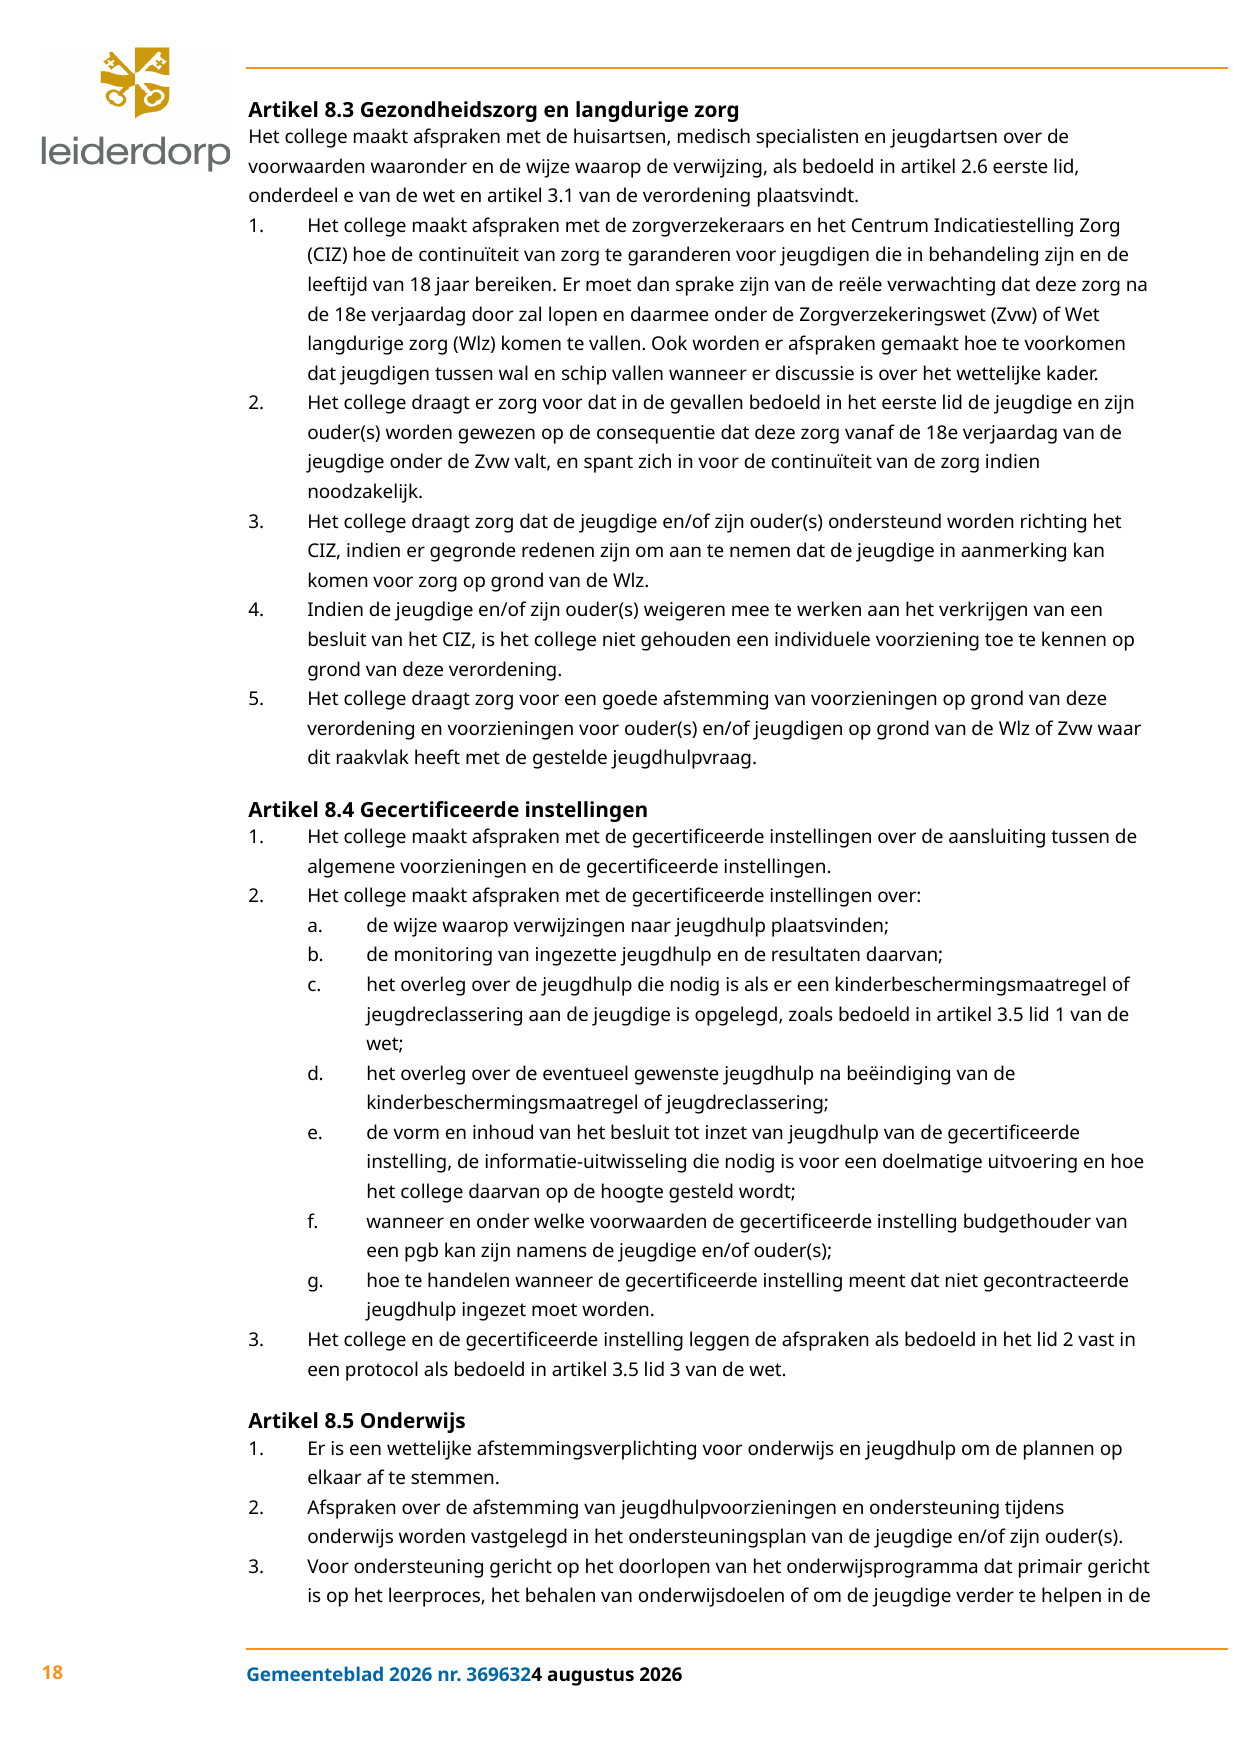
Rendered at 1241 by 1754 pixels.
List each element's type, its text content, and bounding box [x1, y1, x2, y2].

list Het college en de gecertificeerde instelling leggen de afspraken als bedoeld in het lid 2 vast in een protocol als bedoeld in artikel 3.5 lid 3 van de wet. [248, 1326, 1152, 1382]
list de monitoring van ingezette jeugdhulp en de resultaten daarvan; [307, 942, 1152, 967]
list Indien de jeugdige en/of zijn ouder(s) weigeren mee te werken aan het verkrijgen van een besluit van het CIZ, is het college niet gehouden een individuele voorziening toe te kennen op grond van deze verordening. [248, 597, 1152, 681]
list Voor ondersteuning gericht op het doorlopen van het onderwijsprogramma dat primair gericht is op het leerproces, het behalen van onderwijsdoelen of om de jeugdige verder te helpen in de [248, 1553, 1152, 1608]
list Het college draagt zorg dat de jeugdige en/of zijn ouder(s) ondersteund worden richting het CIZ, indien er gegronde redenen zijn om aan te nemen dat de jeugdige in aanmerking kan komen voor zorg op grond van de Wlz. [248, 508, 1152, 593]
list de wijze waarop verwijzingen naar jeugdhulp plaatsvinden; [307, 912, 1152, 938]
text Artikel 8.5 Onderwijs [248, 1406, 1152, 1435]
list Het college maakt afspraken met de zorgverzekeraars en het Centrum Indicatiestelling Zorg (CIZ) hoe de continuïteit van zorg te garanderen voor jeugdigen die in behandeling zijn en de leeftijd van 18 jaar bereiken. Er moet dan sprake zijn van de reële verwachting dat deze zorg na de 18e verjaardag door zal lopen en daarmee onder de Zorgverzekeringswet (Zvw) of Wet langdurige zorg (Wlz) komen te vallen. Ook worden er afspraken gemaakt hoe te voorkomen dat jeugdigen tussen wal en schip vallen wanneer er discussie is over het wettelijke kader. [248, 212, 1152, 386]
list Afspraken over de afstemming van jeugdhulpvoorzieningen en ondersteuning tijdens onderwijs worden vastgelegd in het ondersteuningsplan van de jeugdige en/of zijn ouder(s). [248, 1494, 1152, 1549]
text Artikel 8.4 Gecertificeerde instellingen [248, 795, 1152, 823]
text Artikel 8.3 Gezondheidszorg en langdurige zorg [248, 95, 1152, 123]
list het overleg over de jeugdhulp die nodig is als er een kinderbeschermingsmaatregel of jeugdreclassering aan de jeugdige is opgelegd, zoals bedoeld in artikel 3.5 lid 1 van de wet; [307, 971, 1152, 1056]
picture [41, 47, 231, 172]
text Het college maakt afspraken met de huisartsen, medisch specialisten en jeugdartsen over de voorwaarden waaronder en de wijze waarop de verwijzing, als bedoeld in artikel 2.6 eerste lid, onderdeel e van de wet en artikel 3.1 van de verordening plaatsvindt. [248, 123, 1152, 208]
list hoe te handelen wanneer de gecertificeerde instelling meent dat niet gecontracteerde jeugdhulp ingezet moet worden. [307, 1267, 1152, 1322]
list Het college maakt afspraken met de gecertificeerde instellingen over: [248, 882, 1152, 908]
list de vorm en inhoud van het besluit tot inzet van jeugdhulp van de gecertificeerde instelling, de informatie-uitwisseling die nodig is voor een doelmatige uitvoering en hoe het college daarvan op de hoogte gesteld wordt; [307, 1119, 1152, 1204]
list Er is een wettelijke afstemmingsverplichting voor onderwijs en jeugdhulp om de plannen op elkaar af te stemmen. [248, 1435, 1152, 1490]
list het overleg over de eventueel gewenste jeugdhulp na beëindiging van de kinderbeschermingsmaatregel of jeugdreclassering; [307, 1060, 1152, 1115]
list Het college draagt zorg voor een goede afstemming van voorzieningen op grond van deze verordening en voorzieningen voor ouder(s) en/of jeugdigen op grond van de Wlz of Zvw waar dit raakvlak heeft met de gestelde jeugdhulpvraag. [248, 685, 1152, 770]
list Het college draagt er zorg voor dat in de gevallen bedoeld in het eerste lid de jeugdige en zijn ouder(s) worden gewezen op de consequentie dat deze zorg vanaf de 18e verjaardag van de jeugdige onder de Zvw valt, en spant zich in voor de continuïteit van de zorg indien noodzakelijk. [248, 389, 1152, 504]
list wanneer en onder welke voorwaarden de gecertificeerde instelling budgethouder van een pgb kan zijn namens de jeugdige en/of ouder(s); [307, 1208, 1152, 1263]
list Het college maakt afspraken met de gecertificeerde instellingen over de aansluiting tussen de algemene voorzieningen en de gecertificeerde instellingen. [248, 823, 1152, 879]
